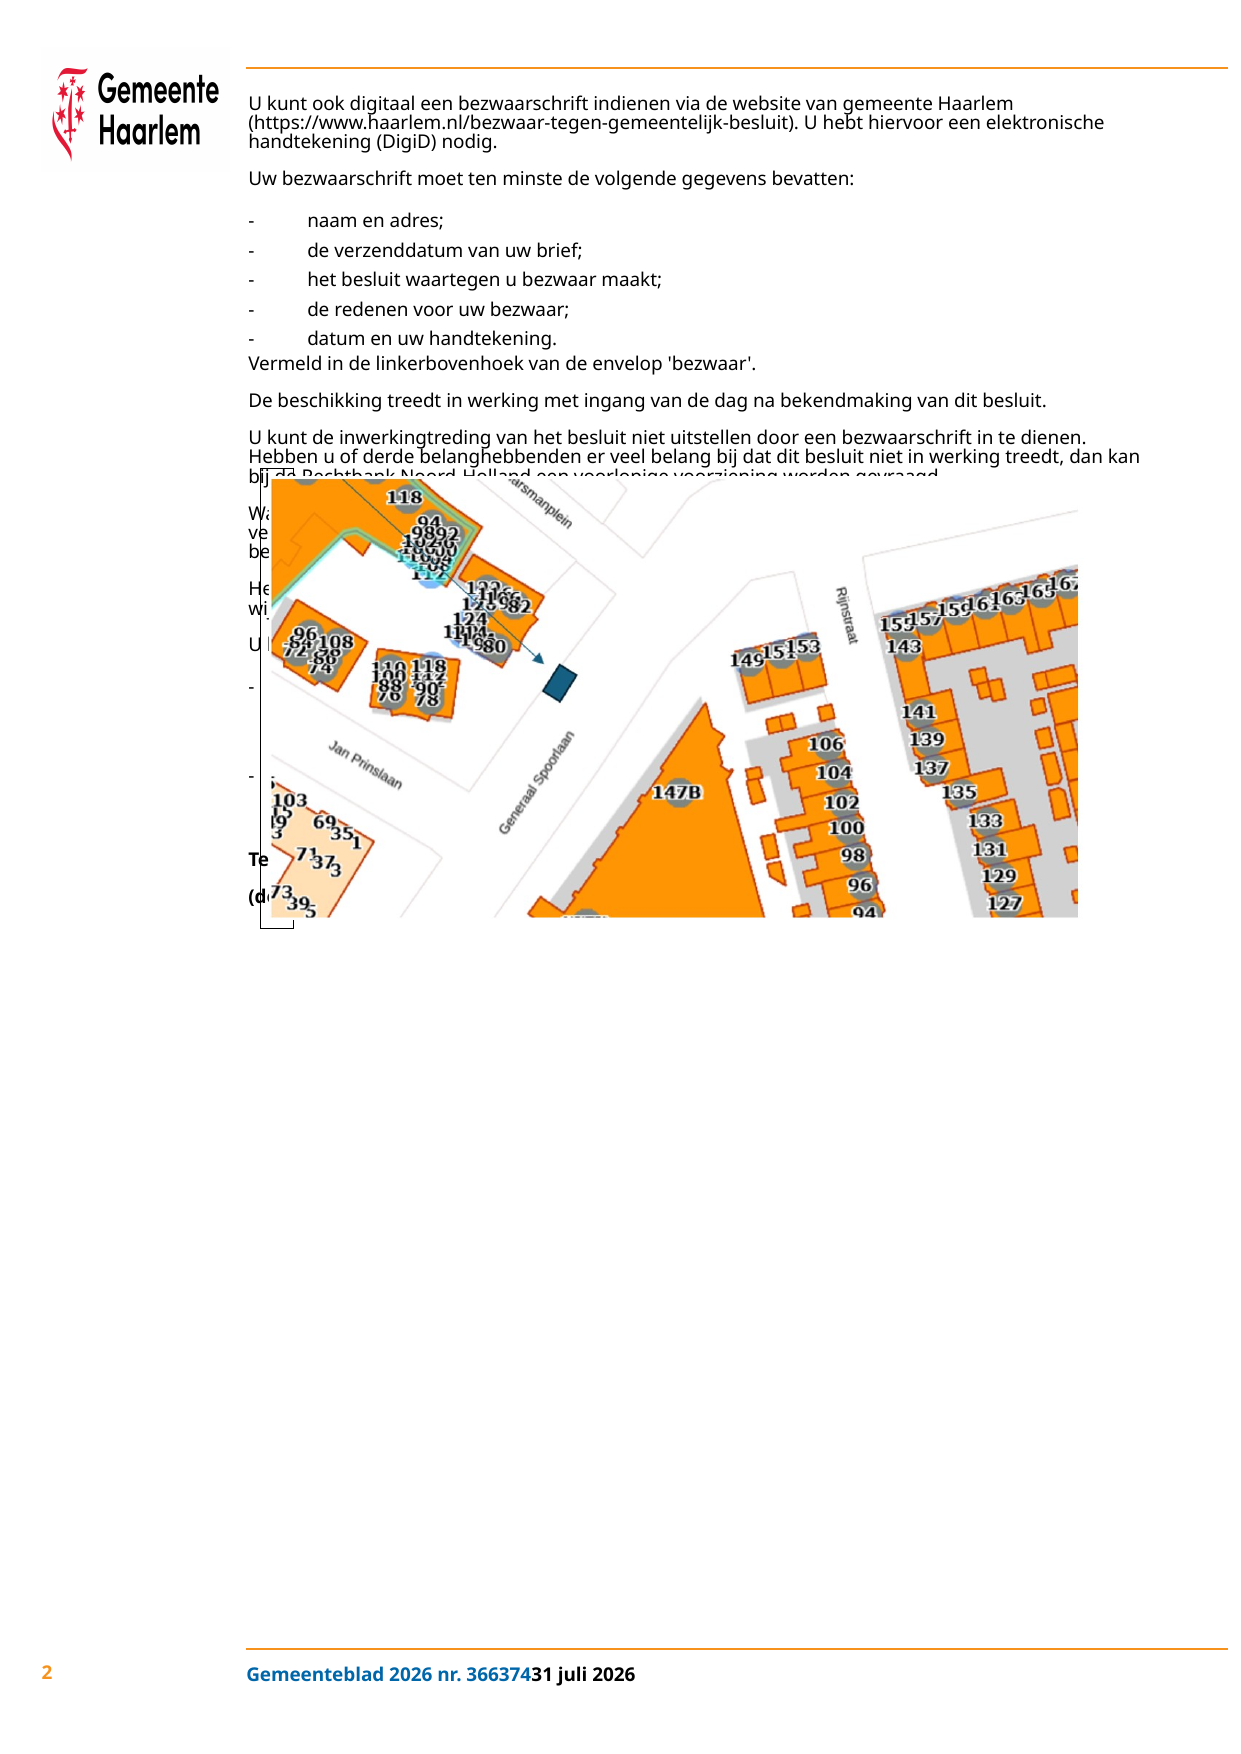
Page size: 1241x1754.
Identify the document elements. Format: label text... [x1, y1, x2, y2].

list de redenen voor uw bezwaar; [248, 296, 1152, 322]
text De beschikking treedt in werking met ingang van de dag na bekendmaking van dit besluit. [248, 392, 1152, 411]
text Uw bezwaarschrift moet ten minste de volgende gegevens bevatten: [248, 170, 1152, 189]
list het besluit waartegen u bezwaar maakt; [248, 266, 1152, 292]
text U kunt de inwerkingtreding van het besluit niet uitstellen door een bezwaarschrift in te dienen. Hebben u of derde belanghebbenden er veel belang bij dat dit besluit niet in werking treedt, dan kan bij de Rechtbank Noord-Holland een voorlopige voorziening worden gevraagd. [248, 429, 1152, 487]
picture [268, 476, 1173, 920]
list datum en uw handtekening. [248, 326, 1152, 351]
list de verzenddatum van uw brief; [248, 237, 1152, 263]
text U kunt ook digitaal een bezwaarschrift indienen via de website van gemeente Haarlem (https://www.haarlem.nl/bezwaar-tegen-gemeentelijk-besluit). U hebt hiervoor een elektronische handtekening (DigiD) nodig. [248, 95, 1152, 153]
text Vermeld in de linkerbovenhoek van de envelop 'bezwaar'. [248, 355, 1152, 374]
list naam en adres; [248, 207, 1152, 233]
picture [41, 47, 231, 172]
